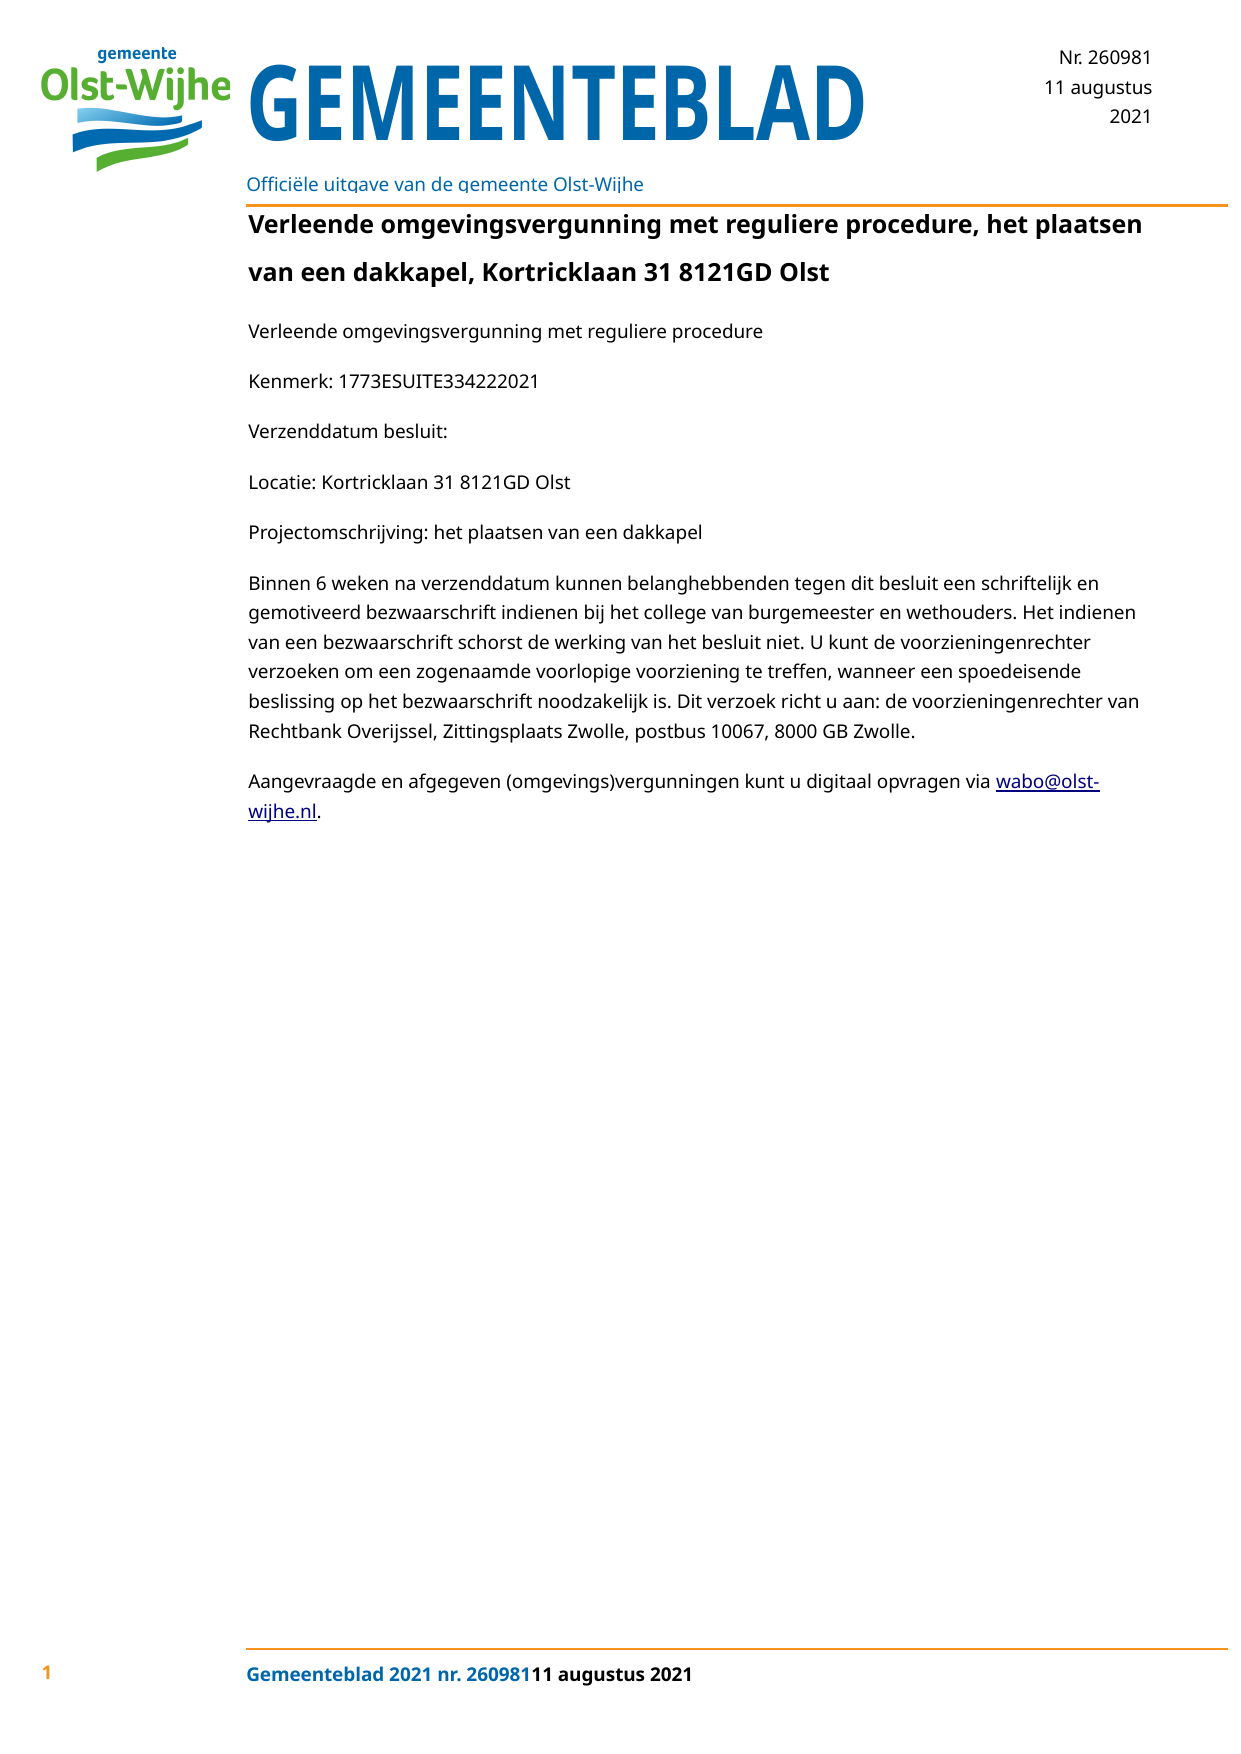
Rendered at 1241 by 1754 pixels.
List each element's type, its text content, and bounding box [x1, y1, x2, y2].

text Aangevraagde en afgegeven (omgevings)vergunningen kunt u digitaal opvragen via wabo@olst-wijhe.nl. [248, 768, 1152, 824]
text Verzenddatum besluit: [248, 419, 1152, 444]
text Kenmerk: 1773ESUITE334222021 [248, 368, 1152, 394]
text Verleende omgevingsvergunning met reguliere procedure, het plaatsen van een dakkapel, Kortricklaan 31 8121GD Olst [248, 207, 1152, 288]
text Locatie: Kortricklaan 31 8121GD Olst [248, 469, 1152, 495]
text Verleende omgevingsvergunning met reguliere procedure [248, 318, 1152, 344]
text Binnen 6 weken na verzenddatum kunnen belanghebbenden tegen dit besluit een schriftelijk en gemotiveerd bezwaarschrift indienen bij het college van burgemeester en wethouders. Het indienen van een bezwaarschrift schorst de werking van het besluit niet. U kunt de voorzieningenrechter verzoeken om een zogenaamde voorlopige voorziening te treffen, wanneer een spoedeisende beslissing op het bezwaarschrift noodzakelijk is. Dit verzoek richt u aan: de voorzieningenrechter van Rechtbank Overijssel, Zittingsplaats Zwolle, postbus 10067, 8000 GB Zwolle. [248, 570, 1152, 744]
text Projectomschrijving: het plaatsen van een dakkapel [248, 519, 1152, 545]
picture [41, 47, 231, 172]
